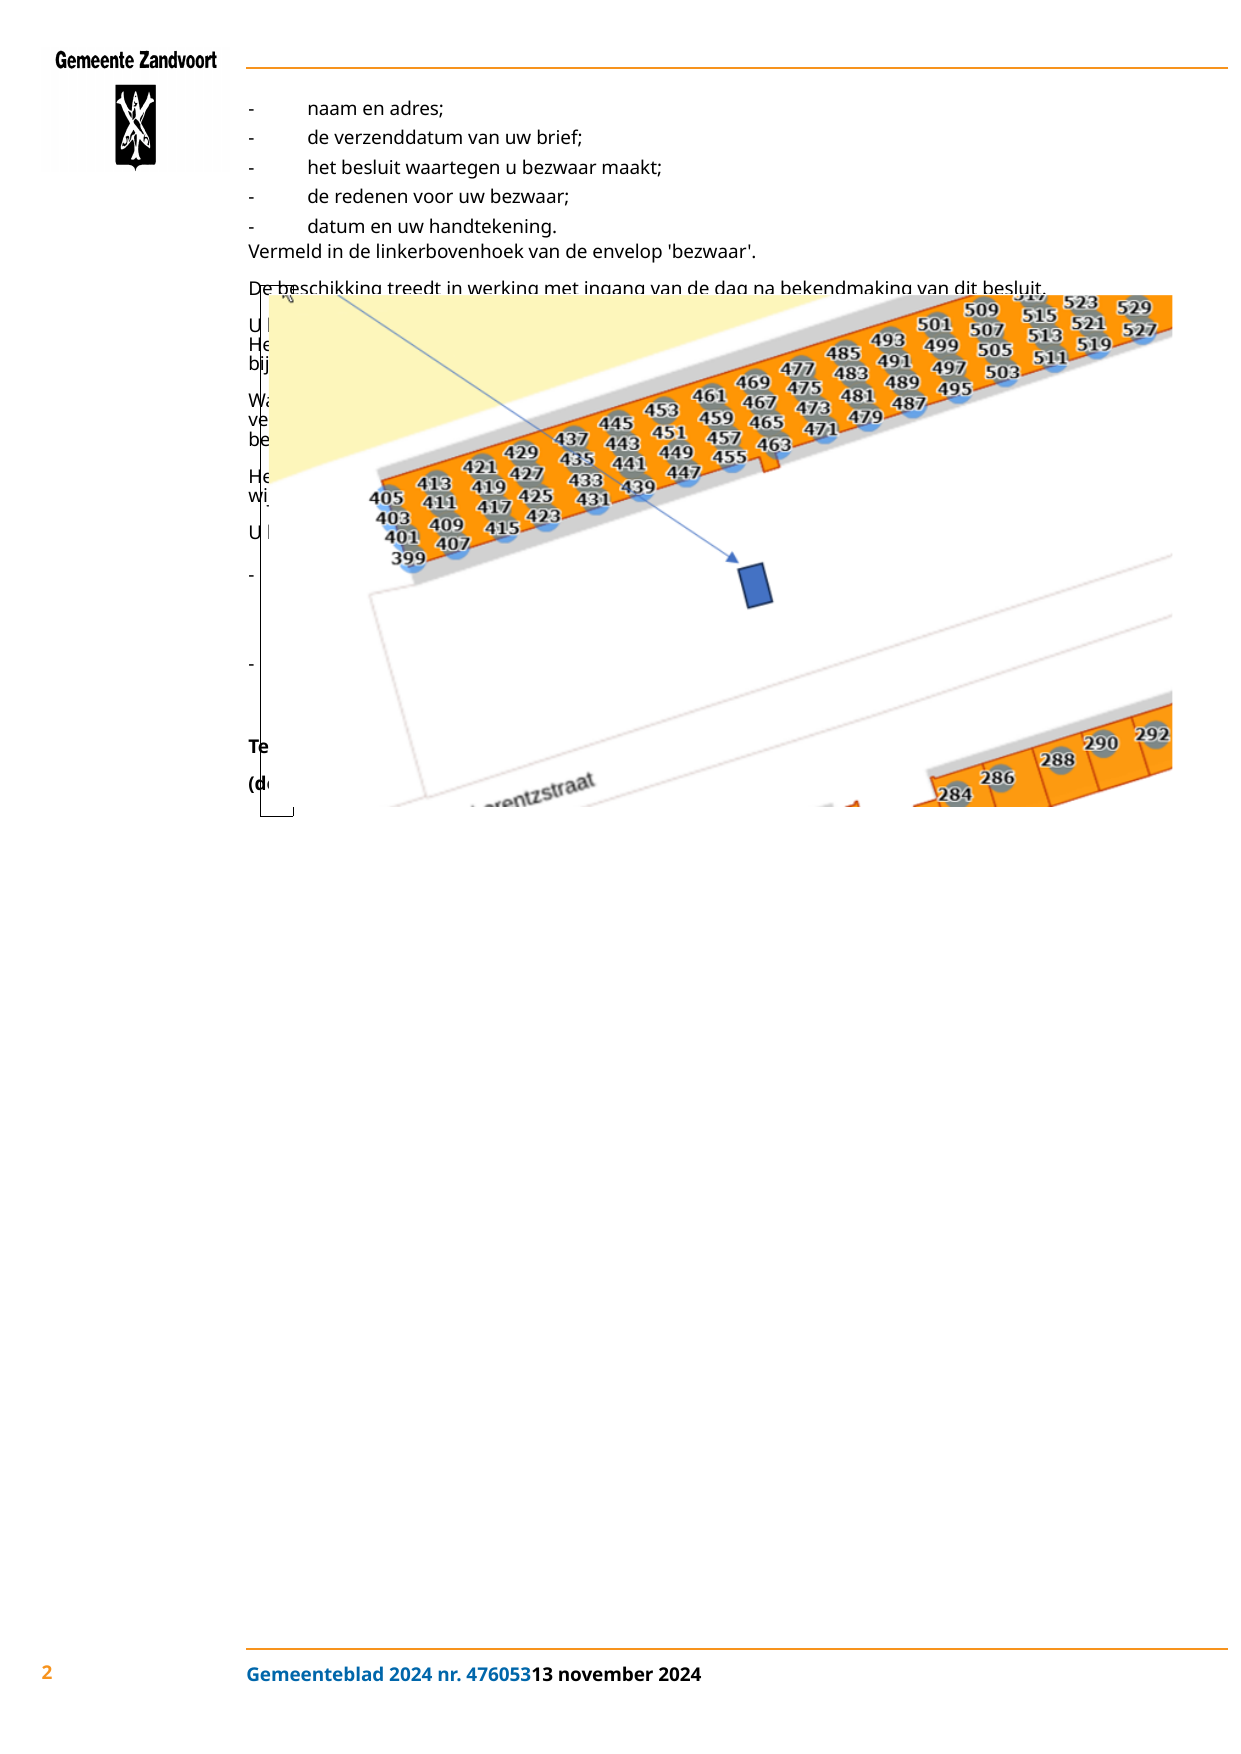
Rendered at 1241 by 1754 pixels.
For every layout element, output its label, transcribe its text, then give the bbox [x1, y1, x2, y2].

text De beschikking treedt in werking met ingang van de dag na bekendmaking van dit besluit. [248, 280, 1152, 299]
list het besluit waartegen u bezwaar maakt; [248, 154, 1152, 180]
picture [268, 294, 1173, 807]
list datum en uw handtekening. [248, 213, 1152, 239]
list de verzenddatum van uw brief; [248, 124, 1152, 150]
text Vermeld in de linkerbovenhoek van de envelop 'bezwaar'. [248, 243, 1152, 262]
list naam en adres; [248, 95, 1152, 121]
picture [41, 47, 231, 172]
list de redenen voor uw bezwaar; [248, 183, 1152, 209]
